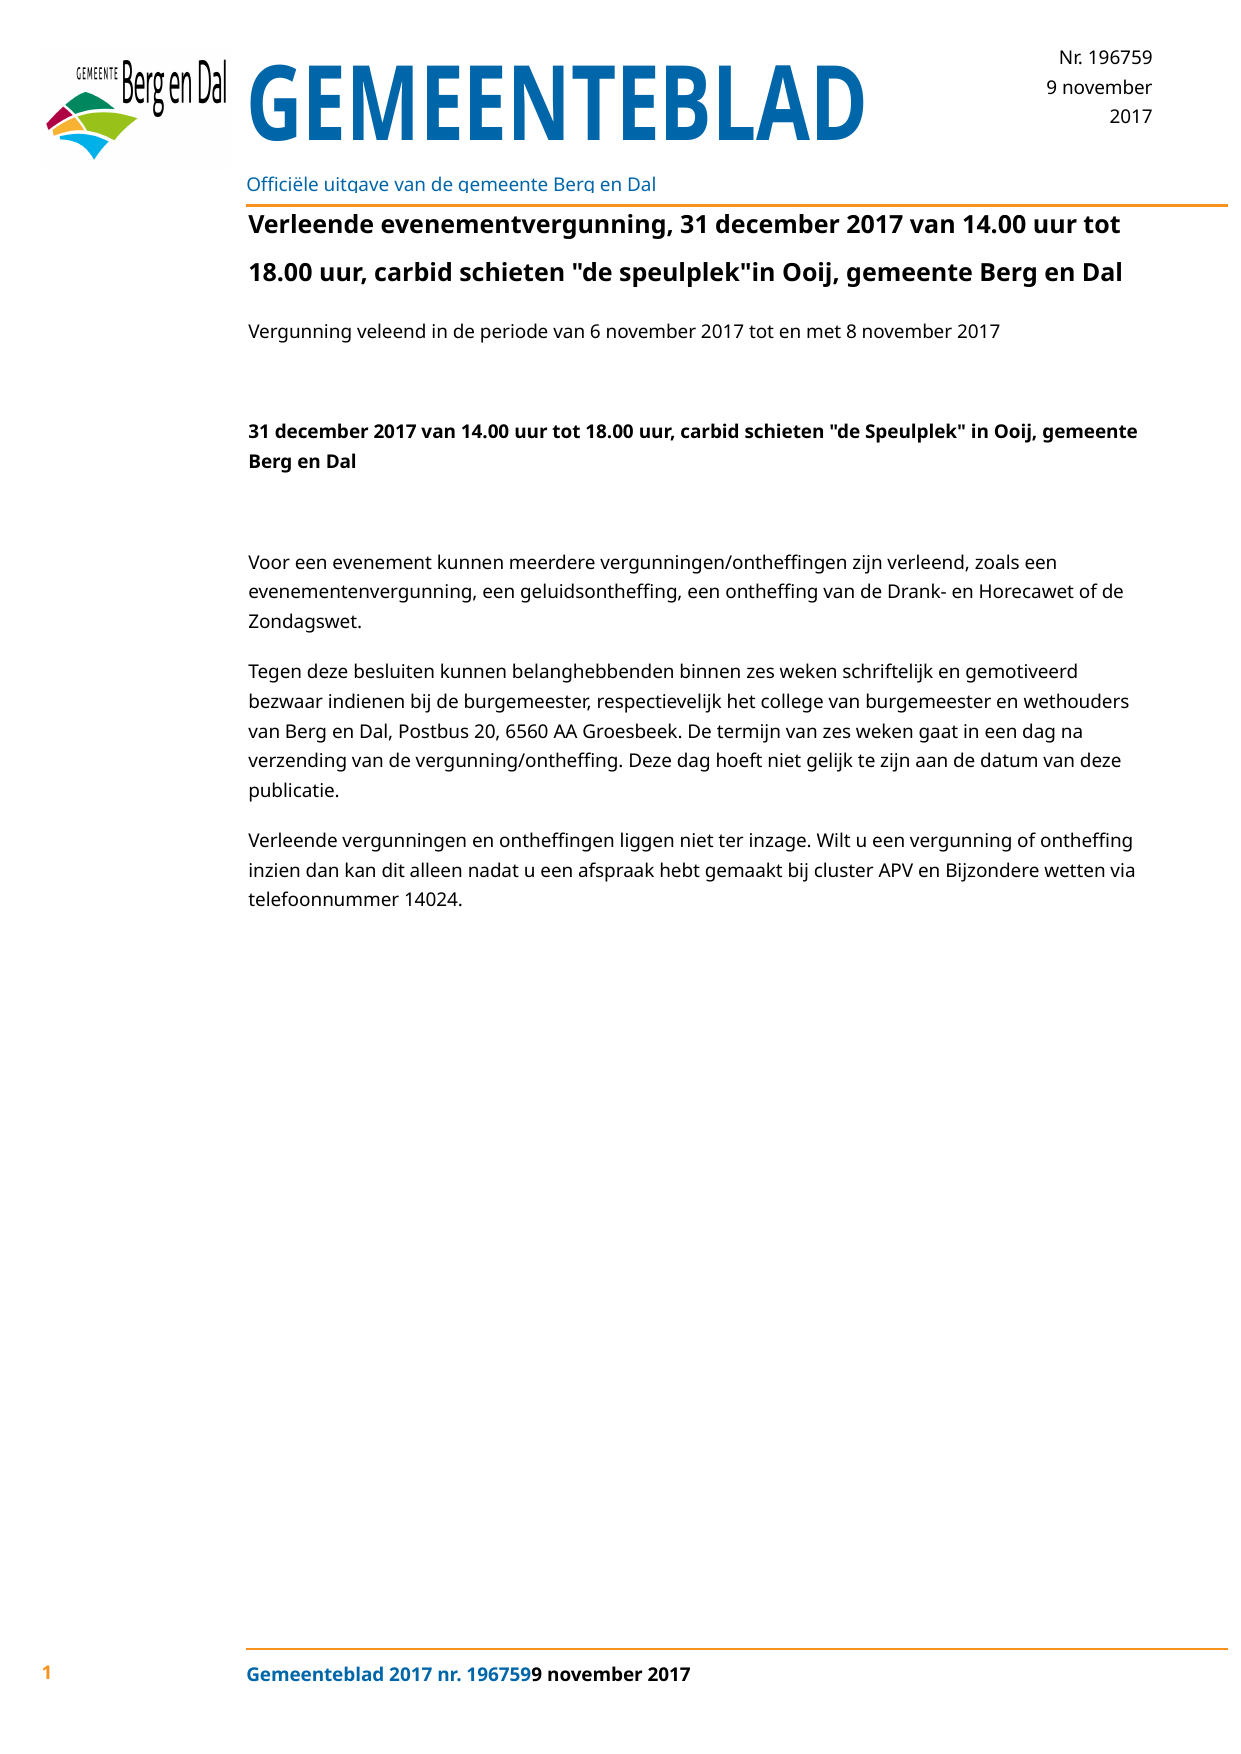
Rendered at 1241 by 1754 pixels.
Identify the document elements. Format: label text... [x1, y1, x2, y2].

text Voor een evenement kunnen meerdere vergunningen/ontheffingen zijn verleend, zoals een evenementenvergunning, een geluidsontheffing, een ontheffing van de Drank- en Horecawet of de Zondagswet. [248, 549, 1152, 634]
text 31 december 2017 van 14.00 uur tot 18.00 uur, carbid schieten "de Speulplek" in Ooij, gemeente Berg en Dal [248, 419, 1152, 474]
text Verleende evenementvergunning, 31 december 2017 van 14.00 uur tot 18.00 uur, carbid schieten "de speulplek"in Ooij, gemeente Berg en Dal [248, 207, 1152, 288]
picture [41, 47, 231, 172]
text Vergunning veleend in de periode van 6 november 2017 tot en met 8 november 2017 [248, 318, 1152, 344]
text Tegen deze besluiten kunnen belanghebbenden binnen zes weken schriftelijk en gemotiveerd bezwaar indienen bij de burgemeester, respectievelijk het college van burgemeester en wethouders van Berg en Dal, Postbus 20, 6560 AA Groesbeek. De termijn van zes weken gaat in een dag na verzending van de vergunning/ontheffing. Deze dag hoeft niet gelijk te zijn aan de datum van deze publicatie. [248, 659, 1152, 803]
text Verleende vergunningen en ontheffingen liggen niet ter inzage. Wilt u een vergunning of ontheffing inzien dan kan dit alleen nadat u een afspraak hebt gemaakt bij cluster APV en Bijzondere wetten via telefoonnummer 14024. [248, 827, 1152, 912]
